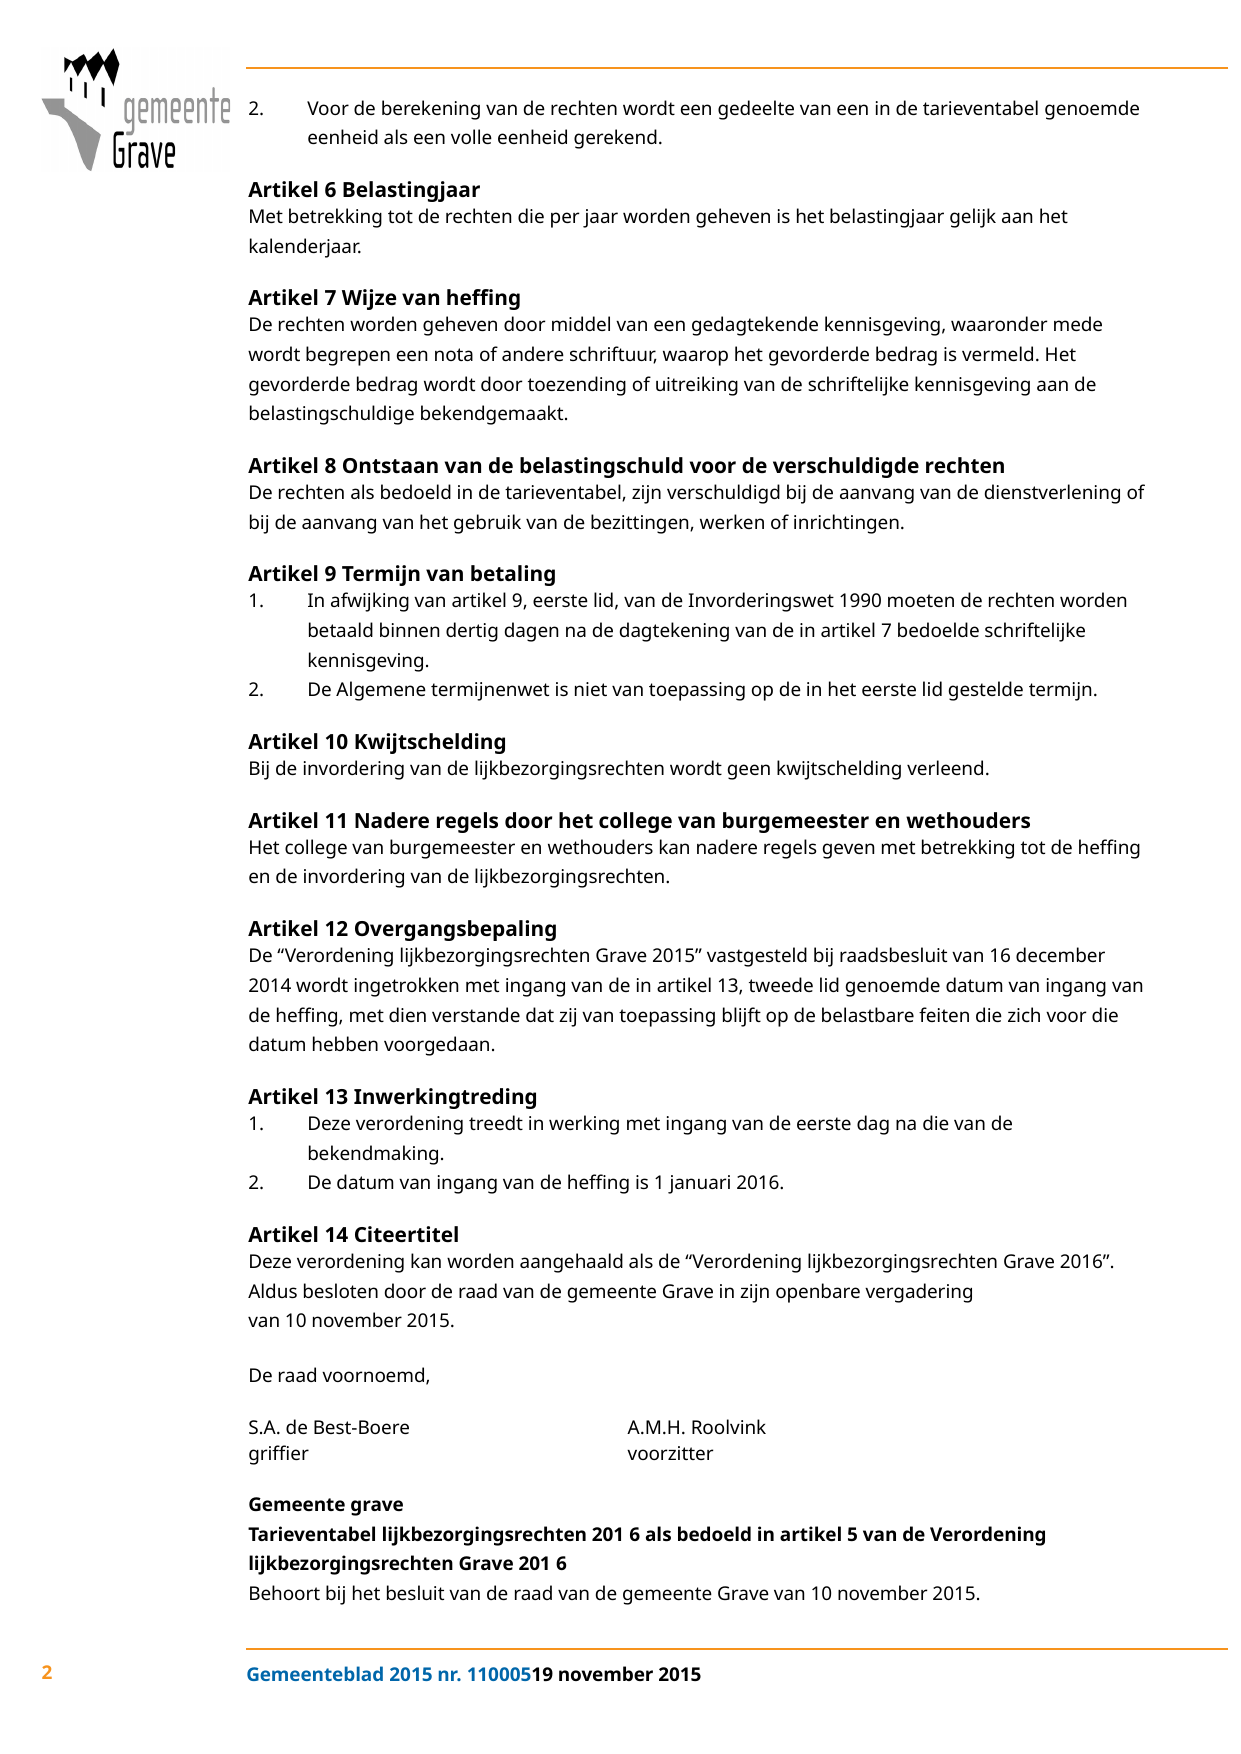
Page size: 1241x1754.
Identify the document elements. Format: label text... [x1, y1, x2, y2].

table_cell [248, 1389, 627, 1414]
text Artikel 14 Citeertitel [248, 1220, 1152, 1248]
text Artikel 13 Inwerkingtreding [248, 1082, 1152, 1110]
text Artikel 6 Belastingjaar [248, 175, 1152, 203]
table_cell voorzitter [628, 1440, 1152, 1466]
text Het college van burgemeester en wethouders kan nadere regels geven met betrekking tot de heffing en de invordering van de lijkbezorgingsrechten. [248, 834, 1152, 889]
text Artikel 11 Nadere regels door het college van burgemeester en wethouders [248, 806, 1152, 834]
text Gemeente grave [248, 1491, 1152, 1517]
list De Algemene termijnenwet is niet van toepassing op de in het eerste lid gestelde termijn. [248, 676, 1152, 702]
text van 10 november 2015. [248, 1307, 1152, 1333]
list In afwijking van artikel 9, eerste lid, van de Invorderingswet 1990 moeten de rechten worden betaald binnen dertig dagen na de dagtekening van de in artikel 7 bedoelde schriftelijke kennisgeving. [248, 588, 1152, 673]
table_header [628, 1363, 1152, 1388]
text Artikel 7 Wijze van heffing [248, 283, 1152, 312]
text Artikel 10 Kwijtschelding [248, 727, 1152, 755]
list Voor de berekening van de rechten wordt een gedeelte van een in de tarieventabel genoemde eenheid als een volle eenheid gerekend. [248, 95, 1152, 150]
text Tarieventabel lijkbezorgingsrechten 201 6 als bedoeld in artikel 5 van de Verordening lijkbezorgingsrechten Grave 201 6 [248, 1521, 1152, 1576]
text De rechten worden geheven door middel van een gedagtekende kennisgeving, waaronder mede wordt begrepen een nota of andere schriftuur, waarop het gevorderde bedrag is vermeld. Het gevorderde bedrag wordt door toezending of uitreiking van de schriftelijke kennisgeving aan de belastingschuldige bekendgemaakt. [248, 312, 1152, 426]
text De “Verordening lijkbezorgingsrechten Grave 2015” vastgesteld bij raadsbesluit van 16 december 2014 wordt ingetrokken met ingang van de in artikel 13, tweede lid genoemde datum van ingang van de heffing, met dien verstande dat zij van toepassing blijft op de belastbare feiten die zich voor die datum hebben voorgedaan. [248, 943, 1152, 1057]
picture [41, 47, 231, 172]
text De rechten als bedoeld in de tarieventabel, zijn verschuldigd bij de aanvang van de dienstverlening of bij de aanvang van het gebruik van de bezittingen, werken of inrichtingen. [248, 479, 1152, 534]
text Artikel 12 Overgangsbepaling [248, 914, 1152, 943]
table_header De raad voornoemd, [248, 1363, 627, 1388]
text Artikel 8 Ontstaan van de belastingschuld voor de verschuldigde rechten [248, 451, 1152, 479]
text Bij de invordering van de lijkbezorgingsrechten wordt geen kwijtschelding verleend. [248, 755, 1152, 781]
text Deze verordening kan worden aangehaald als de “Verordening lijkbezorgingsrechten Grave 2016”. [248, 1248, 1152, 1274]
text Aldus besloten door de raad van de gemeente Grave in zijn openbare vergadering [248, 1278, 1152, 1303]
text Met betrekking tot de rechten die per jaar worden geheven is het belastingjaar gelijk aan het kalenderjaar. [248, 203, 1152, 258]
table_cell S.A. de Best-Boere [248, 1414, 627, 1440]
table_cell griffier [248, 1440, 627, 1466]
text Artikel 9 Termijn van betaling [248, 559, 1152, 588]
list De datum van ingang van de heffing is 1 januari 2016. [248, 1169, 1152, 1195]
text Behoort bij het besluit van de raad van de gemeente Grave van 10 november 2015. [248, 1580, 1152, 1606]
list Deze verordening treedt in werking met ingang van de eerste dag na die van de bekendmaking. [248, 1110, 1152, 1166]
table_cell [628, 1389, 1152, 1414]
table_cell A.M.H. Roolvink [628, 1414, 1152, 1440]
